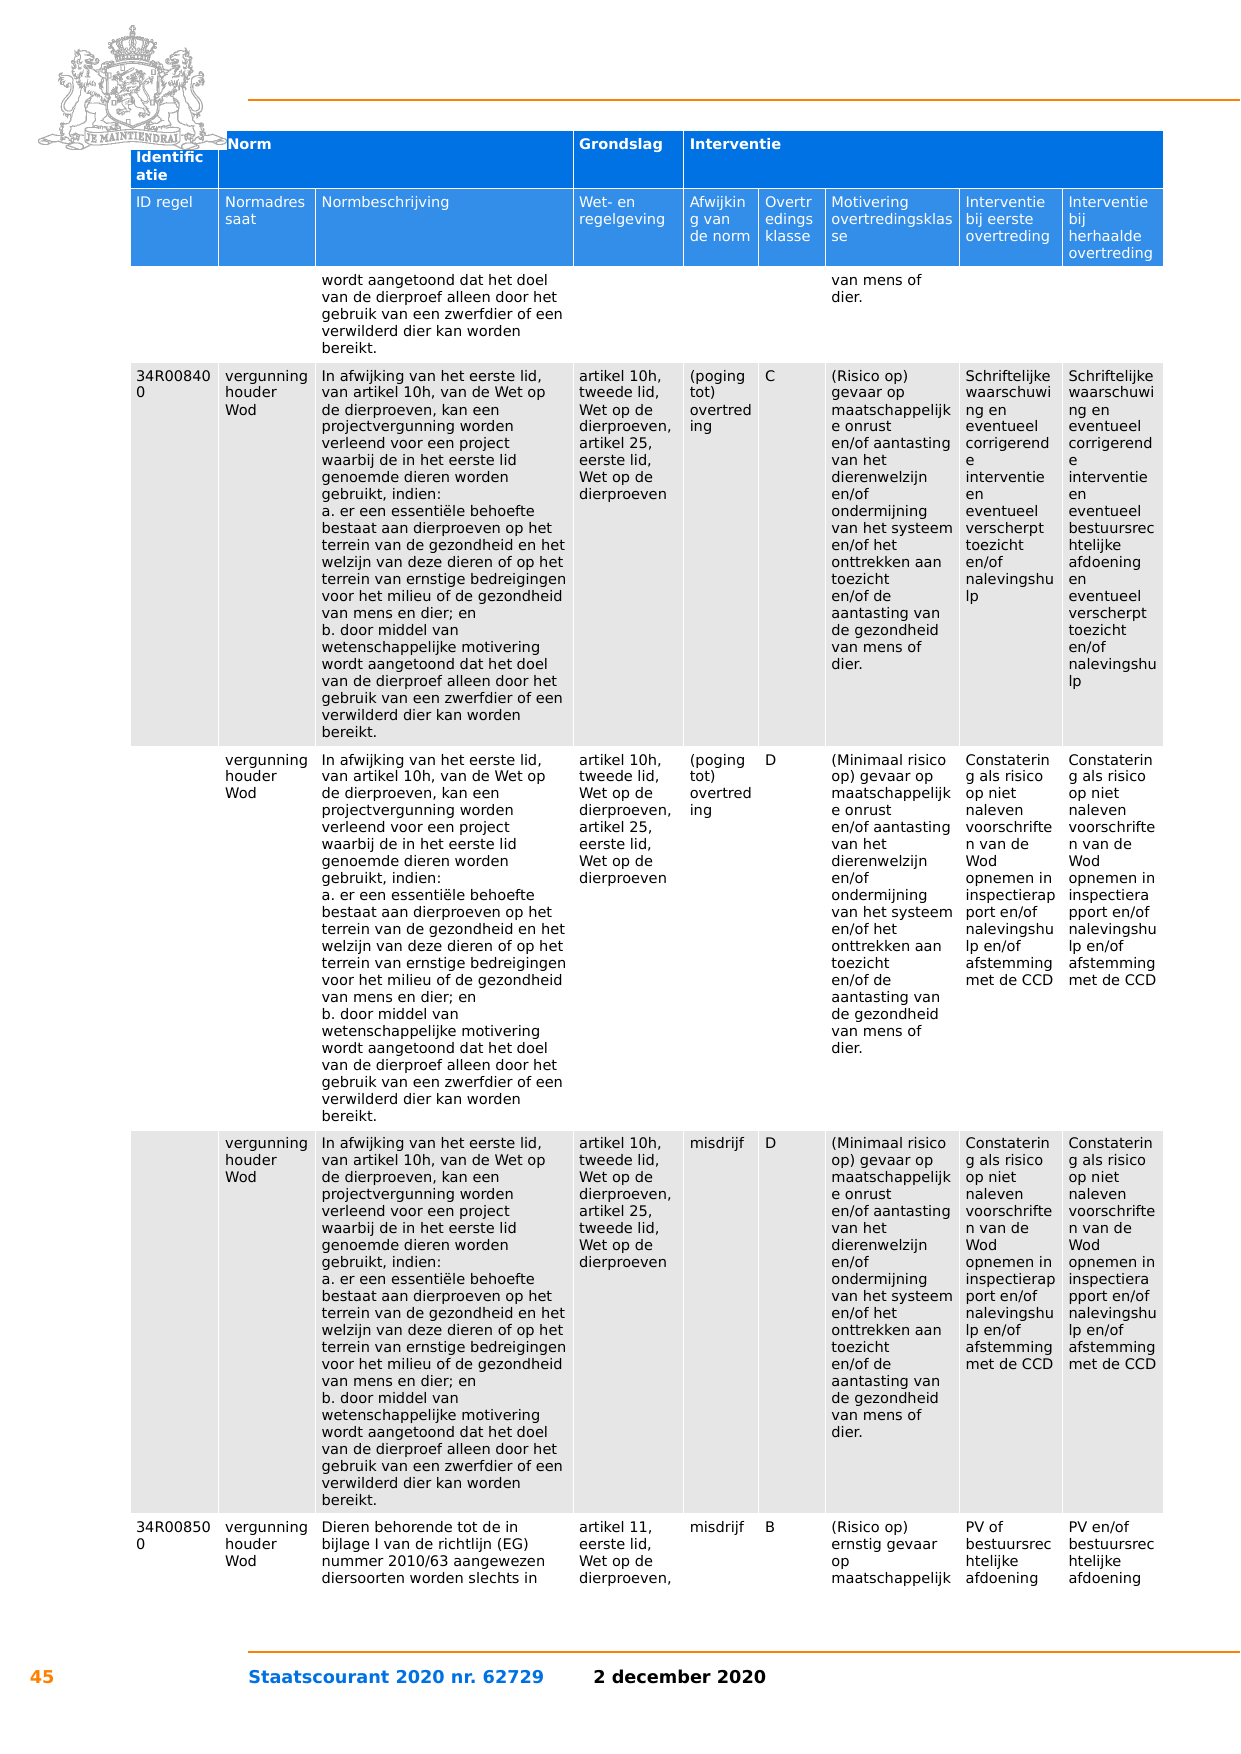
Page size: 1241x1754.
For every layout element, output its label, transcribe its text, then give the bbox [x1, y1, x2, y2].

table_header Grondslag [574, 131, 683, 188]
table_cell Schriftelijke waarschuwing en eventueel corrigerende interventie en eventueel bestuursrechtelijke afdoening en eventueel verscherpt toezicht en/of nalevingshulp [1063, 363, 1163, 746]
table_cell Overtredingsklasse [759, 189, 825, 266]
table_cell (Risico op) ernstig gevaar op maatschappelijk [826, 1515, 959, 1592]
table_cell Schriftelijke waarschuwing en eventueel corrigerende interventie en eventueel verscherpt toezicht en/of nalevingshulp [960, 363, 1062, 746]
table_cell Motivering overtredingsklasse [826, 189, 959, 266]
table_cell Interventie bij eerste overtreding [960, 189, 1062, 266]
table_cell artikel 10h, tweede lid, Wet op de dierproeven, artikel 25, eerste lid, Wet op de dierproeven [574, 747, 683, 1129]
table_cell Afwijking van de norm [684, 189, 758, 266]
table_cell Constatering als risico op niet naleven voorschriften van de Wod opnemen in inspectierapport en/of nalevingshulp en/of afstemming met de CCD [960, 747, 1062, 1129]
table_cell [960, 268, 1062, 362]
table_cell vergunninghouder Wod [219, 1515, 315, 1592]
table_cell [219, 268, 315, 362]
table_cell Wet- en regelgeving [574, 189, 683, 266]
table_cell Interventie bij herhaalde overtreding [1063, 189, 1163, 266]
table_cell (Risico op) gevaar op maatschappelijke onrust en/of aantasting van het dierenwelzijn en/of ondermijning van het systeem en/of het onttrekken aan toezicht en/of de aantasting van de gezondheid van mens of dier. [826, 363, 959, 746]
table_cell Dieren behorende tot de in bijlage I van de richtlijn (EG) nummer 2010/63 aangewezen diersoorten worden slechts in [316, 1515, 573, 1592]
table_cell (Minimaal risico op) gevaar op maatschappelijke onrust en/of aantasting van het dierenwelzijn en/of ondermijning van het systeem en/of het onttrekken aan toezicht en/of de aantasting van de gezondheid van mens of dier. [826, 1131, 959, 1513]
table_header Norm [219, 131, 573, 188]
table_header Identificatie [131, 150, 218, 188]
table_cell Normbeschrijving [316, 189, 573, 266]
table_cell (poging tot) overtreding [684, 747, 758, 1129]
table_cell misdrijf [684, 1515, 758, 1592]
table_cell D [759, 1131, 825, 1513]
table_cell C [759, 363, 825, 746]
table_cell In afwijking van het eerste lid, van artikel 10h, van de Wet op de dierproeven, kan een projectvergunning worden verleend voor een project waarbij de in het eerste lid genoemde dieren worden gebruikt, indien: a. er een essentiële behoefte bestaat aan dierproeven op het terrein van de gezondheid en het welzijn van deze dieren of op het terrein van ernstige bedreigingen voor het milieu of de gezondheid van mens en dier; en b. door middel van wetenschappelijke motivering wordt aangetoond dat het doel van de dierproef alleen door het gebruik van een zwerfdier of een verwilderd dier kan worden bereikt. [316, 363, 573, 746]
table_cell In afwijking van het eerste lid, van artikel 10h, van de Wet op de dierproeven, kan een projectvergunning worden verleend voor een project waarbij de in het eerste lid genoemde dieren worden gebruikt, indien: a. er een essentiële behoefte bestaat aan dierproeven op het terrein van de gezondheid en het welzijn van deze dieren of op het terrein van ernstige bedreigingen voor het milieu of de gezondheid van mens en dier; en b. door middel van wetenschappelijke motivering wordt aangetoond dat het doel van de dierproef alleen door het gebruik van een zwerfdier of een verwilderd dier kan worden bereikt. [316, 1131, 573, 1513]
table_cell (Minimaal risico op) gevaar op maatschappelijke onrust en/of aantasting van het dierenwelzijn en/of ondermijning van het systeem en/of het onttrekken aan toezicht en/of de aantasting van de gezondheid van mens of dier. [826, 747, 959, 1129]
table_cell artikel 10h, tweede lid, Wet op de dierproeven, artikel 25, eerste lid, Wet op de dierproeven [574, 363, 683, 746]
table_cell (poging tot) overtreding [684, 363, 758, 746]
table_cell ID regel [131, 189, 218, 266]
table_cell van mens of dier. [826, 268, 959, 362]
table_cell artikel 11, eerste lid, Wet op de dierproeven, [574, 1515, 683, 1592]
table_cell [131, 747, 218, 1129]
table_cell artikel 10h, tweede lid, Wet op de dierproeven, artikel 25, tweede lid, Wet op de dierproeven [574, 1131, 683, 1513]
table_cell misdrijf [684, 1131, 758, 1513]
table_cell Constatering als risico op niet naleven voorschriften van de Wod opnemen in inspectierapport en/of nalevingshulp en/of afstemming met de CCD [1063, 1131, 1163, 1513]
table_cell vergunninghouder Wod [219, 747, 315, 1129]
table_cell PV of bestuursrechtelijke afdoening [960, 1515, 1062, 1592]
table_cell [684, 268, 758, 362]
table_cell [1063, 268, 1163, 362]
table_cell [574, 268, 683, 362]
table_cell 34R008400 [131, 363, 218, 746]
table_cell PV en/of bestuursrechtelijke afdoening [1063, 1515, 1163, 1592]
table_cell [759, 268, 825, 362]
table_cell Constatering als risico op niet naleven voorschriften van de Wod opnemen in inspectierapport en/of nalevingshulp en/of afstemming met de CCD [960, 1131, 1062, 1513]
table_cell In afwijking van het eerste lid, van artikel 10h, van de Wet op de dierproeven, kan een projectvergunning worden verleend voor een project waarbij de in het eerste lid genoemde dieren worden gebruikt, indien: a. er een essentiële behoefte bestaat aan dierproeven op het terrein van de gezondheid en het welzijn van deze dieren of op het terrein van ernstige bedreigingen voor het milieu of de gezondheid van mens en dier; en b. door middel van wetenschappelijke motivering wordt aangetoond dat het doel van de dierproef alleen door het gebruik van een zwerfdier of een verwilderd dier kan worden bereikt. [316, 747, 573, 1129]
table_cell Constatering als risico op niet naleven voorschriften van de Wod opnemen in inspectierapport en/of nalevingshulp en/of afstemming met de CCD [1063, 747, 1163, 1129]
table_cell 34R008500 [131, 1515, 218, 1592]
table_cell D [759, 747, 825, 1129]
table_cell [131, 268, 218, 362]
table_cell vergunninghouder Wod [219, 1131, 315, 1513]
table_cell wordt aangetoond dat het doel van de dierproef alleen door het gebruik van een zwerfdier of een verwilderd dier kan worden bereikt. [316, 268, 573, 362]
table_header Interventie [684, 131, 1163, 188]
table_cell vergunninghouder Wod [219, 363, 315, 746]
picture [38, 25, 227, 150]
table_cell B [759, 1515, 825, 1592]
table_cell Normadressaat [219, 189, 315, 266]
table_cell [131, 1131, 218, 1513]
